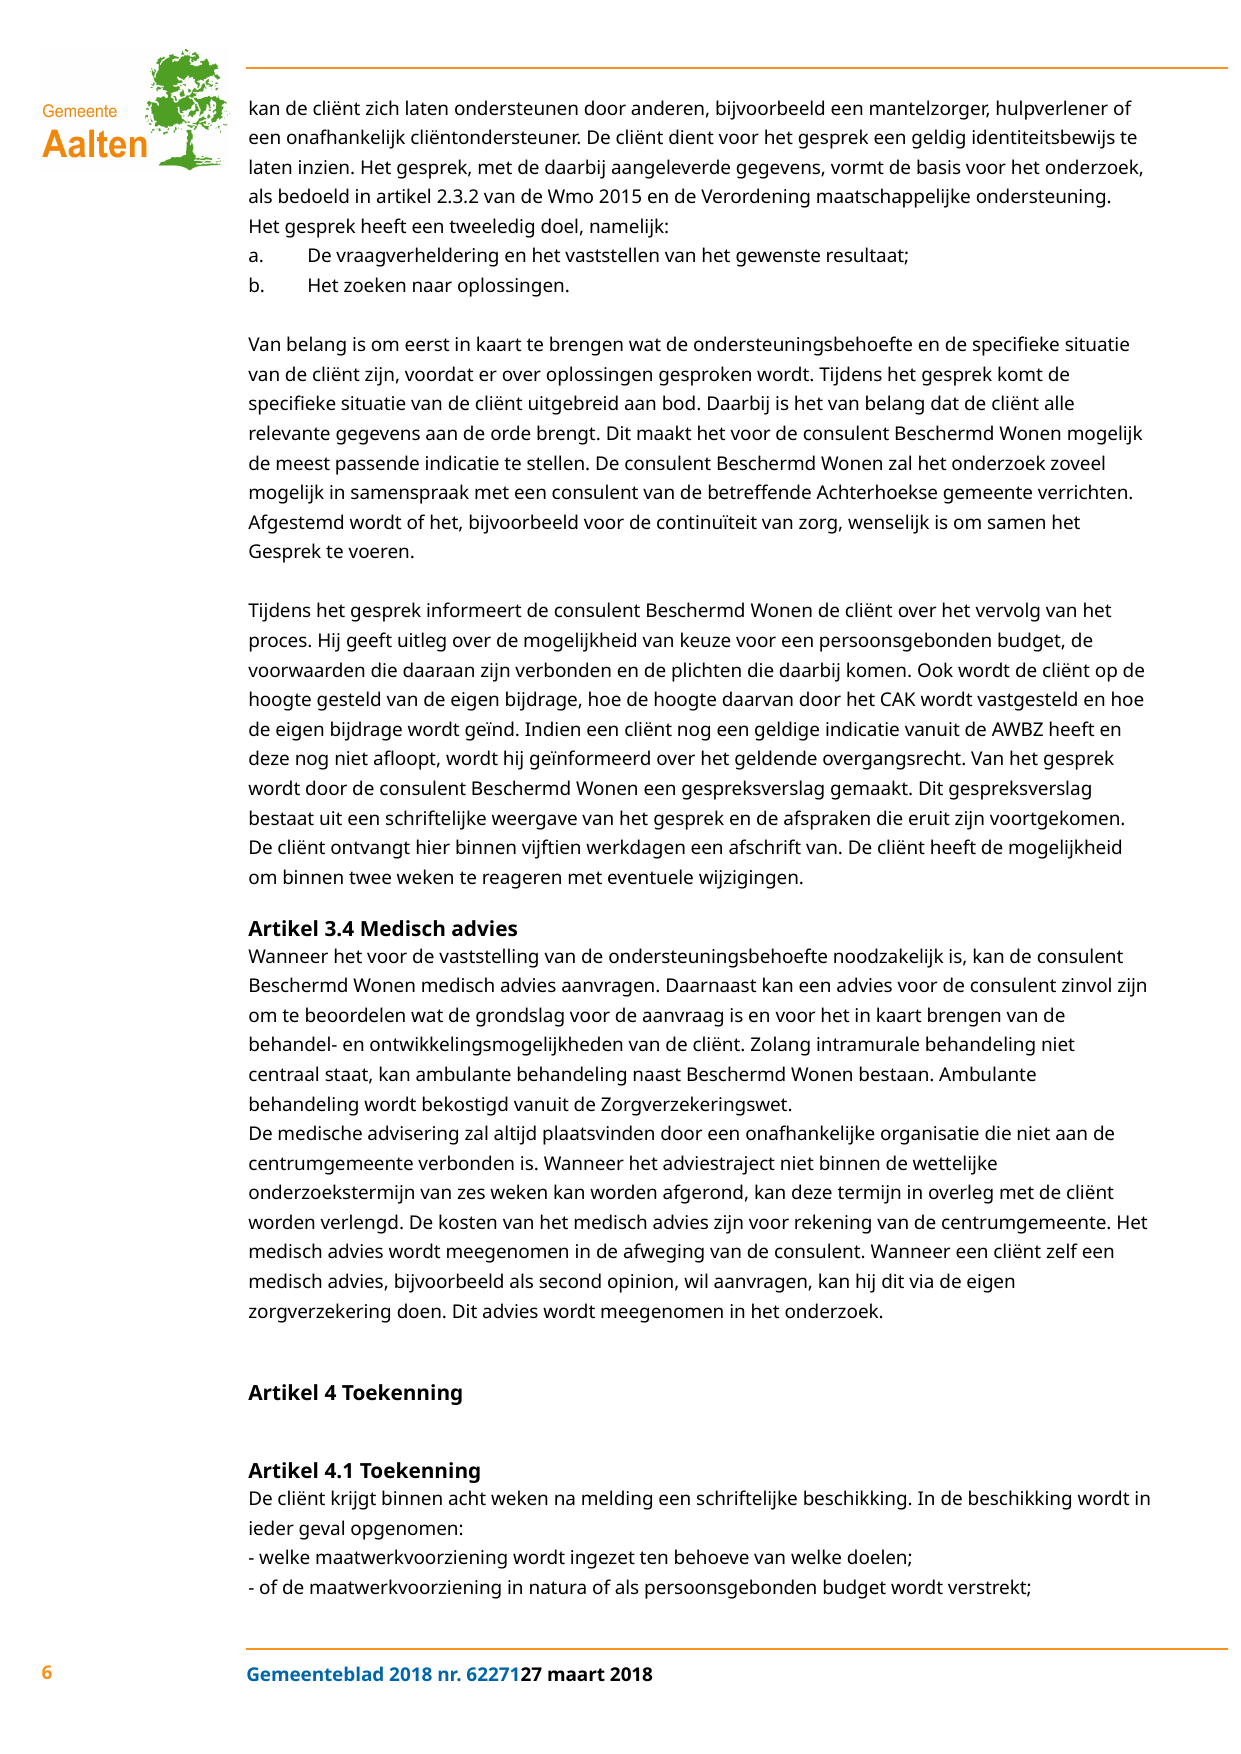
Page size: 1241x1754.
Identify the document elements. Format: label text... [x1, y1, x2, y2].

text De medische advisering zal altijd plaatsvinden door een onafhankelijke organisatie die niet aan de centrumgemeente verbonden is. Wanneer het adviestraject niet binnen de wettelijke onderzoekstermijn van zes weken kan worden afgerond, kan deze termijn in overleg met de cliënt worden verlengd. De kosten van het medisch advies zijn voor rekening van de centrumgemeente. Het medisch advies wordt meegenomen in de afweging van de consulent. Wanneer een cliënt zelf een medisch advies, bijvoorbeeld als second opinion, wil aanvragen, kan hij dit via de eigen zorgverzekering doen. Dit advies wordt meegenomen in het onderzoek. [248, 1120, 1152, 1323]
picture [41, 47, 231, 172]
text kan de cliënt zich laten ondersteunen door anderen, bijvoorbeeld een mantelzorger, hulpverlener of een onafhankelijk cliëntondersteuner. De cliënt dient voor het gesprek een geldig identiteitsbewijs te laten inzien. Het gesprek, met de daarbij aangeleverde gegevens, vormt de basis voor het onderzoek, als bedoeld in artikel 2.3.2 van de Wmo 2015 en de Verordening maatschappelijke ondersteuning. [248, 95, 1152, 209]
text - of de maatwerkvoorziening in natura of als persoonsgebonden budget wordt verstrekt; [248, 1574, 1152, 1599]
text Wanneer het voor de vaststelling van de ondersteuningsbehoefte noodzakelijk is, kan de consulent Beschermd Wonen medisch advies aanvragen. Daarnaast kan een advies voor de consulent zinvol zijn om te beoordelen wat de grondslag voor de aanvraag is en voor het in kaart brengen van de behandel- en ontwikkelingsmogelijkheden van de cliënt. Zolang intramurale behandeling niet centraal staat, kan ambulante behandeling naast Beschermd Wonen bestaan. Ambulante behandeling wordt bekostigd vanuit de Zorgverzekeringswet. [248, 943, 1152, 1116]
text De cliënt krijgt binnen acht weken na melding een schriftelijke beschikking. In de beschikking wordt in ieder geval opgenomen: [248, 1485, 1152, 1540]
list De vraagverheldering en het vaststellen van het gewenste resultaat; [248, 243, 1152, 268]
text Artikel 3.4 Medisch advies [248, 914, 1152, 943]
text Artikel 4 Toekenning [248, 1378, 1152, 1406]
text - welke maatwerkvoorziening wordt ingezet ten behoeve van welke doelen; [248, 1544, 1152, 1570]
text Het gesprek heeft een tweeledig doel, namelijk: [248, 213, 1152, 239]
text Van belang is om eerst in kaart te brengen wat de ondersteuningsbehoefte en de specifieke situatie van de cliënt zijn, voordat er over oplossingen gesproken wordt. Tijdens het gesprek komt de specifieke situatie van de cliënt uitgebreid aan bod. Daarbij is het van belang dat de cliënt alle relevante gegevens aan de orde brengt. Dit maakt het voor de consulent Beschermd Wonen mogelijk de meest passende indicatie te stellen. De consulent Beschermd Wonen zal het onderzoek zoveel mogelijk in samenspraak met een consulent van de betreffende Achterhoekse gemeente verrichten. Afgestemd wordt of het, bijvoorbeeld voor de continuïteit van zorg, wenselijk is om samen het Gesprek te voeren. [248, 331, 1152, 564]
text Artikel 4.1 Toekenning [248, 1457, 1152, 1485]
list Het zoeken naar oplossingen. [248, 272, 1152, 298]
text Tijdens het gesprek informeert de consulent Beschermd Wonen de cliënt over het vervolg van het proces. Hij geeft uitleg over de mogelijkheid van keuze voor een persoonsgebonden budget, de voorwaarden die daaraan zijn verbonden en de plichten die daarbij komen. Ook wordt de cliënt op de hoogte gesteld van de eigen bijdrage, hoe de hoogte daarvan door het CAK wordt vastgesteld en hoe de eigen bijdrage wordt geïnd. Indien een cliënt nog een geldige indicatie vanuit de AWBZ heeft en deze nog niet afloopt, wordt hij geïnformeerd over het geldende overgangsrecht. Van het gesprek wordt door de consulent Beschermd Wonen een gespreksverslag gemaakt. Dit gespreksverslag bestaat uit een schriftelijke weergave van het gesprek en de afspraken die eruit zijn voortgekomen. De cliënt ontvangt hier binnen vijftien werkdagen een afschrift van. De cliënt heeft de mogelijkheid om binnen twee weken te reageren met eventuele wijzigingen. [248, 598, 1152, 890]
